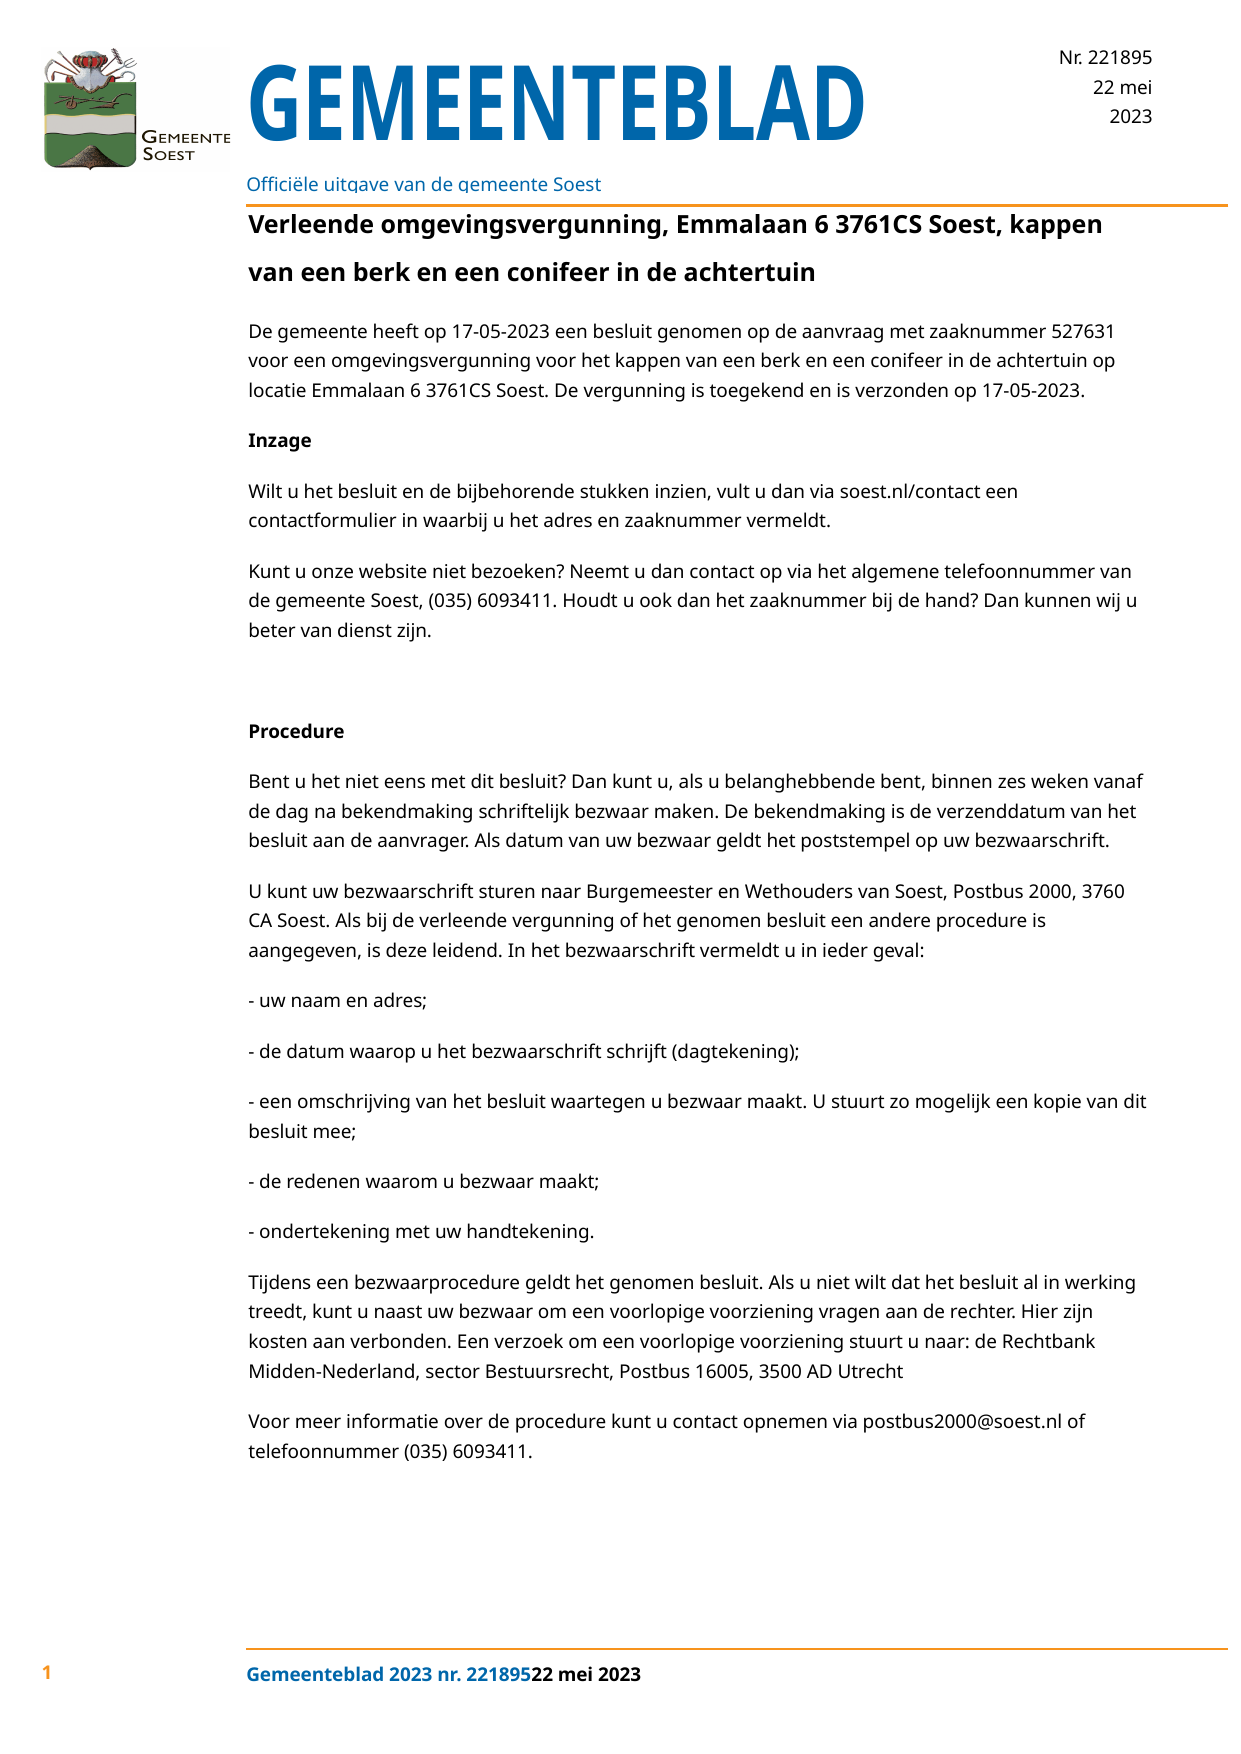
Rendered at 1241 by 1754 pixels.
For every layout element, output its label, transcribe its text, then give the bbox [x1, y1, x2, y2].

text Bent u het niet eens met dit besluit? Dan kunt u, als u belanghebbende bent, binnen zes weken vanaf de dag na bekendmaking schriftelijk bezwaar maken. De bekendmaking is de verzenddatum van het besluit aan de aanvrager. Als datum van uw bezwaar geldt het poststempel op uw bezwaarschrift. [248, 768, 1152, 853]
text Tijdens een bezwaarprocedure geldt het genomen besluit. Als u niet wilt dat het besluit al in werking treedt, kunt u naast uw bezwaar om een voorlopige voorziening vragen aan de rechter. Hier zijn kosten aan verbonden. Een verzoek om een voorlopige voorziening stuurt u naar: de Rechtbank Midden-Nederland, sector Bestuursrecht, Postbus 16005, 3500 AD Utrecht [248, 1269, 1152, 1384]
text U kunt uw bezwaarschrift sturen naar Burgemeester en Wethouders van Soest, Postbus 2000, 3760 CA Soest. Als bij de verleende vergunning of het genomen besluit een andere procedure is aangegeven, is deze leidend. In het bezwaarschrift vermeldt u in ieder geval: [248, 878, 1152, 963]
picture [41, 47, 231, 172]
text - een omschrijving van het besluit waartegen u bezwaar maakt. U stuurt zo mogelijk een kopie van dit besluit mee; [248, 1088, 1152, 1144]
text - uw naam en adres; [248, 987, 1152, 1013]
text Procedure [248, 718, 1152, 744]
text Inzage [248, 427, 1152, 453]
text Wilt u het besluit en de bijbehorende stukken inzien, vult u dan via soest.nl/contact een contactformulier in waarbij u het adres en zaaknummer vermeldt. [248, 478, 1152, 533]
text De gemeente heeft op 17-05-2023 een besluit genomen op de aanvraag met zaaknummer 527631 voor een omgevingsvergunning voor het kappen van een berk en een conifeer in de achtertuin op locatie Emmalaan 6 3761CS Soest. De vergunning is toegekend en is verzonden op 17-05-2023. [248, 318, 1152, 403]
text Voor meer informatie over de procedure kunt u contact opnemen via postbus2000@soest.nl of telefoonnummer (035) 6093411. [248, 1408, 1152, 1464]
text - de datum waarop u het bezwaarschrift schrijft (dagtekening); [248, 1038, 1152, 1064]
text Kunt u onze website niet bezoeken? Neemt u dan contact op via het algemene telefoonnummer van de gemeente Soest, (035) 6093411. Houdt u ook dan het zaaknummer bij de hand? Dan kunnen wij u beter van dienst zijn. [248, 558, 1152, 643]
text - de redenen waarom u bezwaar maakt; [248, 1168, 1152, 1194]
text Verleende omgevingsvergunning, Emmalaan 6 3761CS Soest, kappen van een berk en een conifeer in de achtertuin [248, 207, 1152, 288]
text - ondertekening met uw handtekening. [248, 1219, 1152, 1244]
